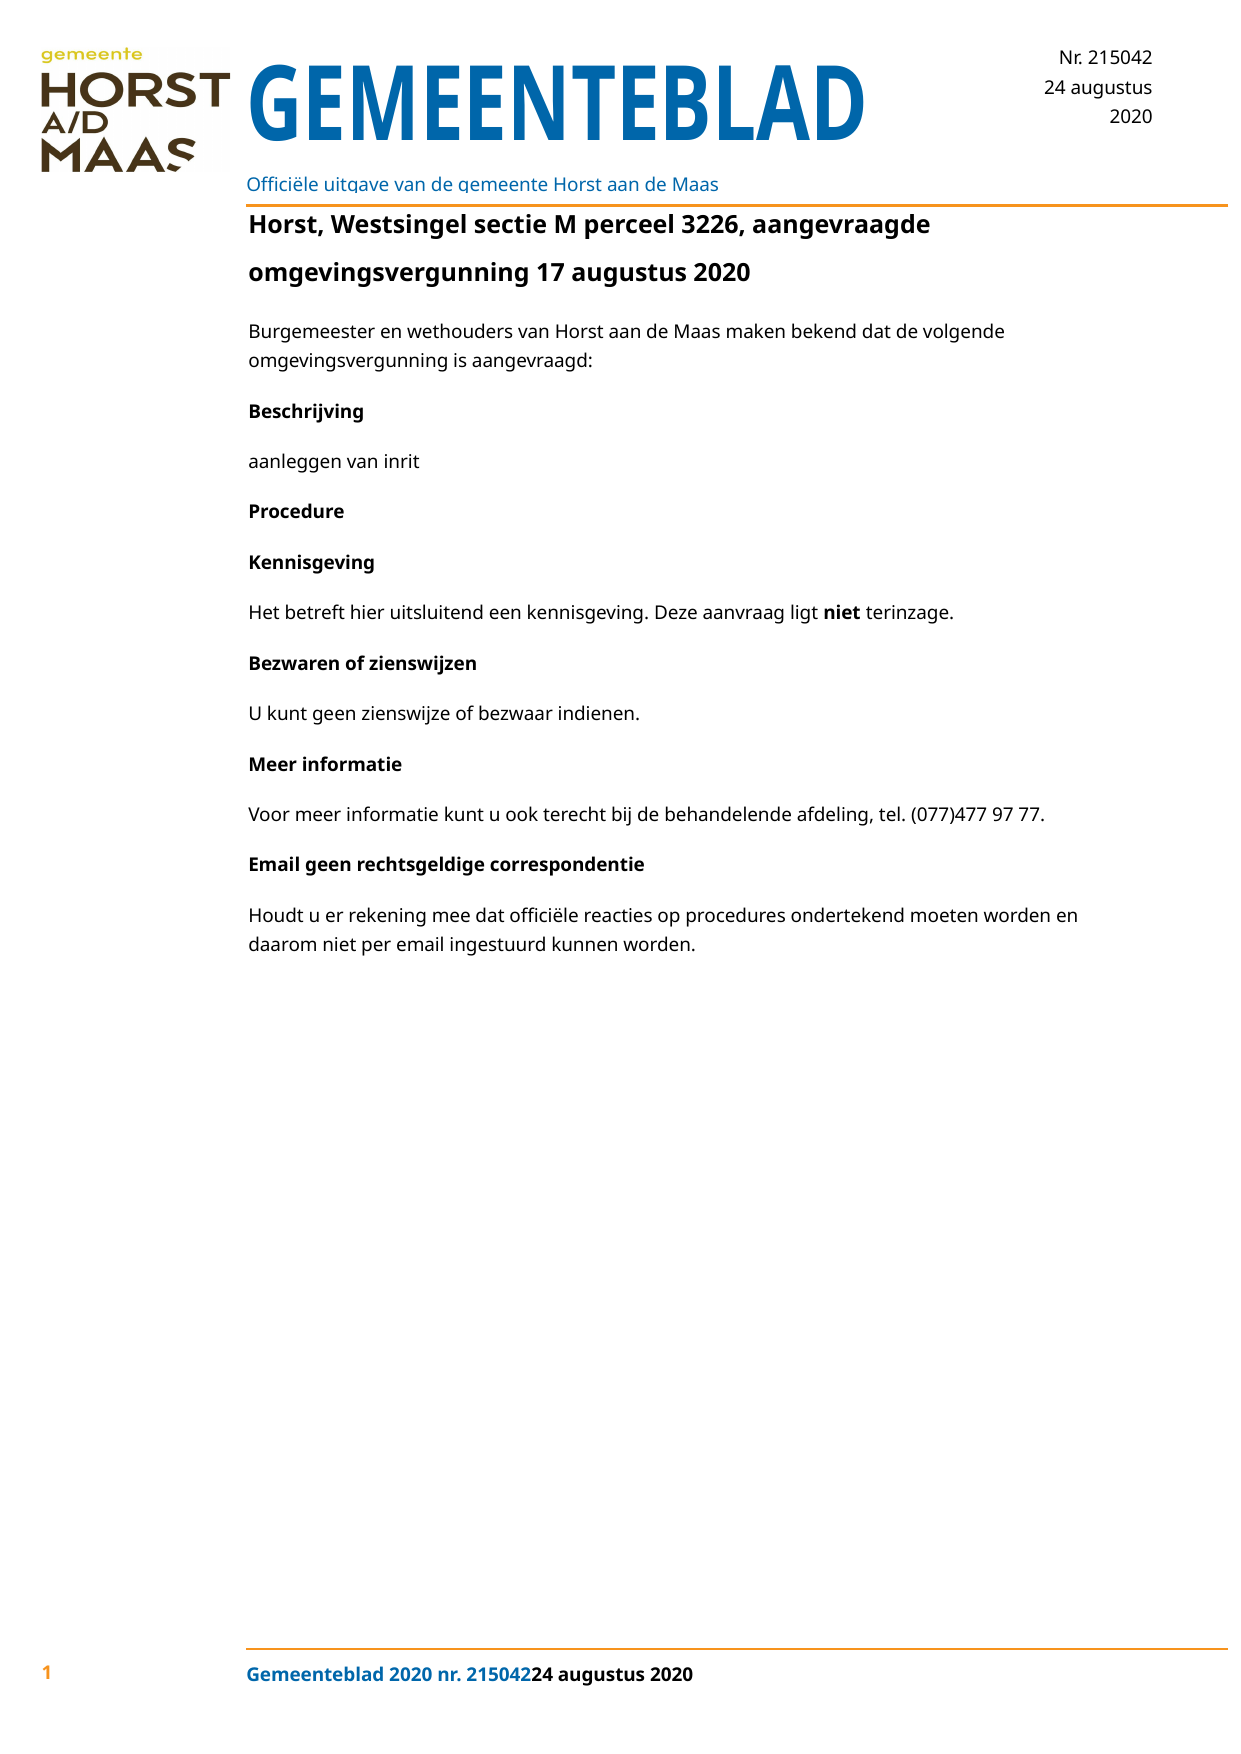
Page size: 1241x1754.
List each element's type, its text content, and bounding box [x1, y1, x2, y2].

text Beschrijving [248, 398, 1152, 424]
text Procedure [248, 499, 1152, 524]
text aanleggen van inrit [248, 448, 1152, 474]
text Houdt u er rekening mee dat officiële reacties op procedures ondertekend moeten worden en daarom niet per email ingestuurd kunnen worden. [248, 902, 1152, 957]
text Meer informatie [248, 751, 1152, 777]
text U kunt geen zienswijze of bezwaar indienen. [248, 700, 1152, 726]
text Bezwaren of zienswijzen [248, 650, 1152, 676]
text Burgemeester en wethouders van Horst aan de Maas maken bekend dat de volgende omgevingsvergunning is aangevraagd: [248, 318, 1152, 373]
text Het betreft hier uitsluitend een kennisgeving. Deze aanvraag ligt niet terinzage. [248, 599, 1152, 625]
picture [41, 47, 231, 172]
text Voor meer informatie kunt u ook terecht bij de behandelende afdeling, tel. (077)477 97 77. [248, 801, 1152, 827]
text Horst, Westsingel sectie M perceel 3226, aangevraagde omgevingsvergunning 17 augustus 2020 [248, 207, 1152, 288]
text Kennisgeving [248, 549, 1152, 575]
text Email geen rechtsgeldige correspondentie [248, 852, 1152, 877]
